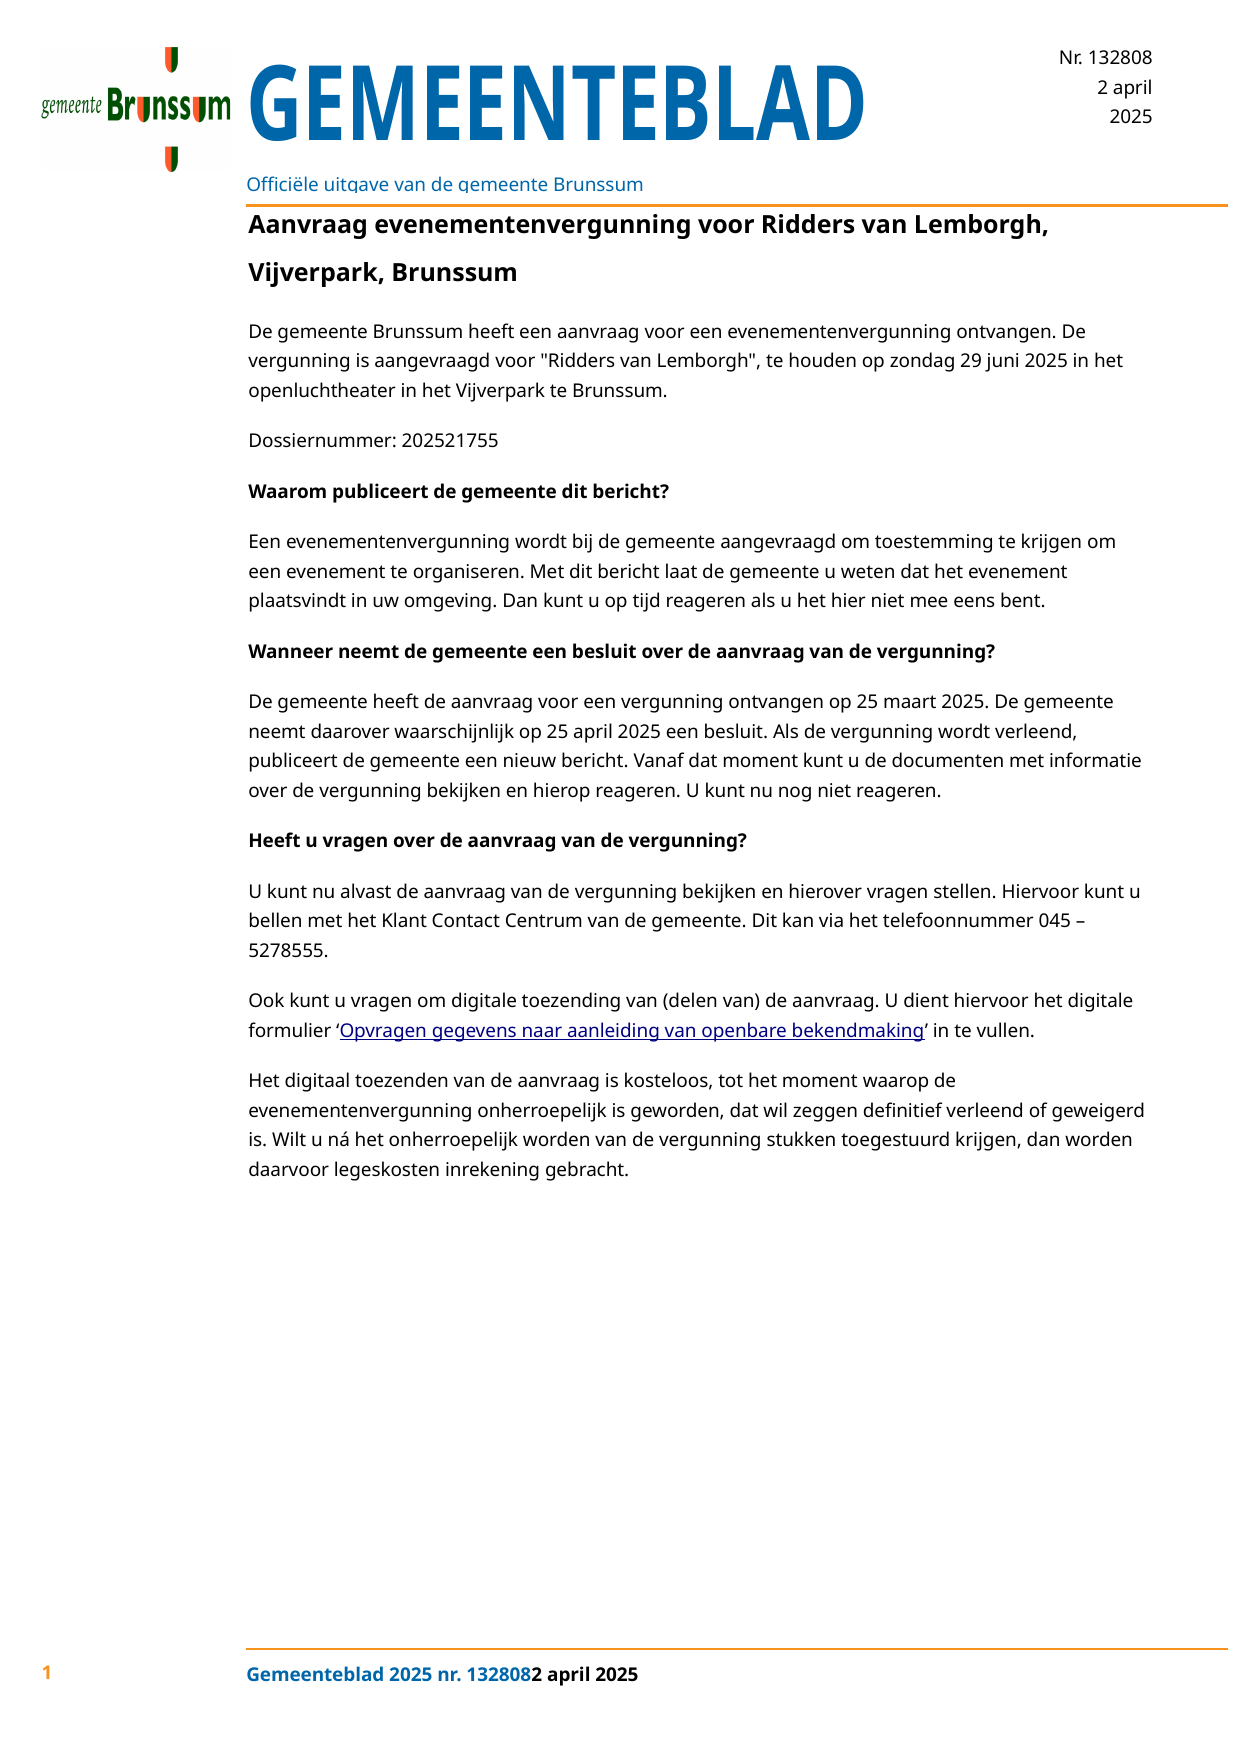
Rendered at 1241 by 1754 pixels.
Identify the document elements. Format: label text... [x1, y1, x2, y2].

text De gemeente heeft de aanvraag voor een vergunning ontvangen op 25 maart 2025. De gemeente neemt daarover waarschijnlijk op 25 april 2025 een besluit. Als de vergunning wordt verleend, publiceert de gemeente een nieuw bericht. Vanaf dat moment kunt u de documenten met informatie over de vergunning bekijken en hierop reageren. U kunt nu nog niet reageren. [248, 688, 1152, 803]
text De gemeente Brunssum heeft een aanvraag voor een evenementenvergunning ontvangen. De vergunning is aangevraagd voor "Ridders van Lemborgh", te houden op zondag 29 juni 2025 in het openluchtheater in het Vijverpark te Brunssum. [248, 318, 1152, 403]
text Een evenementenvergunning wordt bij de gemeente aangevraagd om toestemming te krijgen om een evenement te organiseren. Met dit bericht laat de gemeente u weten dat het evenement plaatsvindt in uw omgeving. Dan kunt u op tijd reageren als u het hier niet mee eens bent. [248, 528, 1152, 613]
text Aanvraag evenementenvergunning voor Ridders van Lemborgh, Vijverpark, Brunssum [248, 207, 1152, 288]
picture [41, 47, 231, 172]
text Heeft u vragen over de aanvraag van de vergunning? [248, 827, 1152, 853]
text Het digitaal toezenden van de aanvraag is kosteloos, tot het moment waarop de evenementenvergunning onherroepelijk is geworden, dat wil zeggen definitief verleend of geweigerd is. Wilt u ná het onherroepelijk worden van de vergunning stukken toegestuurd krijgen, dan worden daarvoor legeskosten inrekening gebracht. [248, 1067, 1152, 1182]
text Waarom publiceert de gemeente dit bericht? [248, 478, 1152, 504]
text Wanneer neemt de gemeente een besluit over de aanvraag van de vergunning? [248, 638, 1152, 664]
text Ook kunt u vragen om digitale toezending van (delen van) de aanvraag. U dient hiervoor het digitale formulier ‘Opvragen gegevens naar aanleiding van openbare bekendmaking’ in te vullen. [248, 987, 1152, 1043]
text U kunt nu alvast de aanvraag van de vergunning bekijken en hierover vragen stellen. Hiervoor kunt u bellen met het Klant Contact Centrum van de gemeente. Dit kan via het telefoonnummer 045 – 5278555. [248, 878, 1152, 963]
text Dossiernummer: 202521755 [248, 427, 1152, 453]
